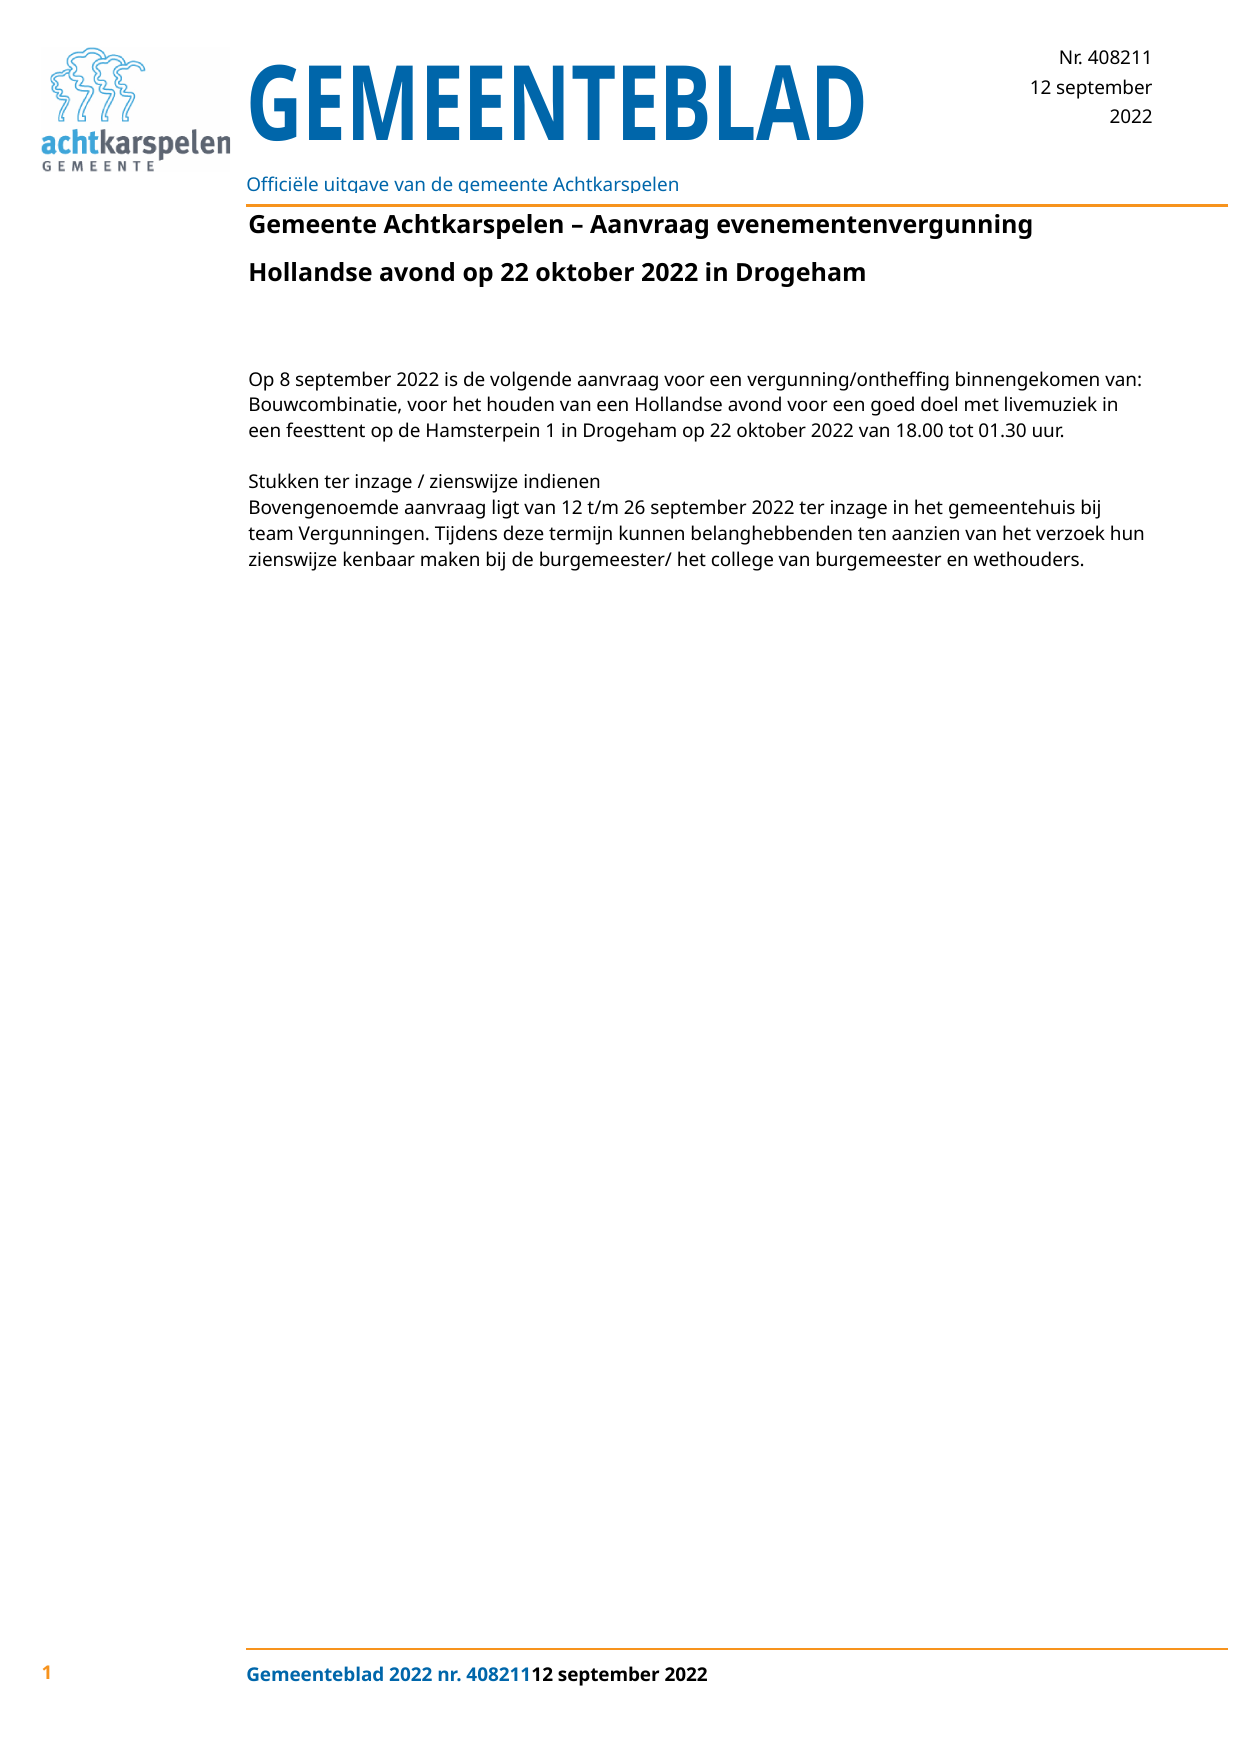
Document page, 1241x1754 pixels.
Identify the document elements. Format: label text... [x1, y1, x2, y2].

text Bovengenoemde aanvraag ligt van 12 t/m 26 september 2022 ter inzage in het gemeentehuis bij team Vergunningen. Tijdens deze termijn kunnen belanghebbenden ten aanzien van het verzoek hun zienswijze kenbaar maken bij de burgemeester/ het college van burgemeester en wethouders. [248, 494, 1152, 572]
text Bouwcombinatie, voor het houden van een Hollandse avond voor een goed doel met livemuziek in een feesttent op de Hamsterpein 1 in Drogeham op 22 oktober 2022 van 18.00 tot 01.30 uur. [248, 391, 1152, 443]
text Stukken ter inzage / zienswijze indienen [248, 469, 1152, 494]
text Gemeente Achtkarspelen – Aanvraag evenementenvergunning Hollandse avond op 22 oktober 2022 in Drogeham [248, 207, 1152, 288]
text Op 8 september 2022 is de volgende aanvraag voor een vergunning/ontheffing binnengekomen van: [248, 366, 1152, 391]
picture [41, 47, 231, 172]
